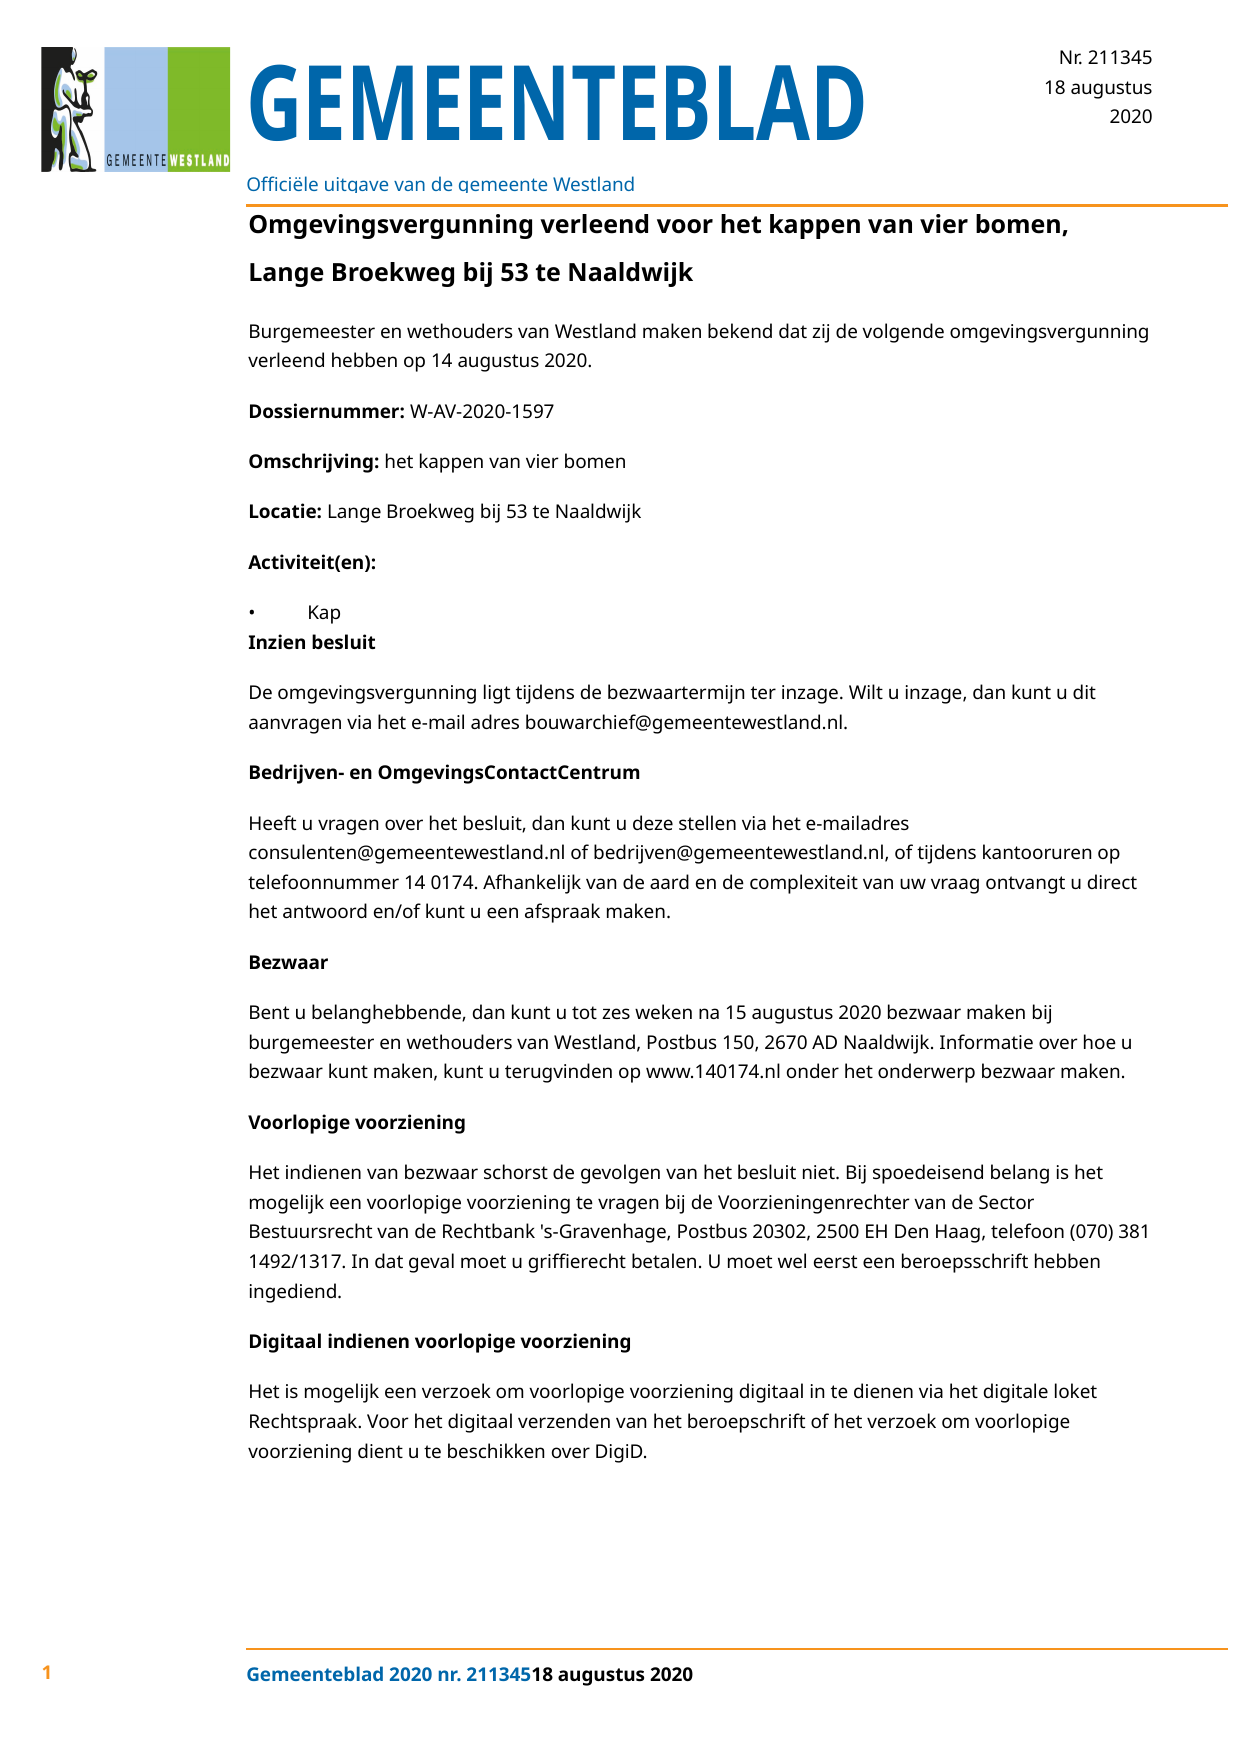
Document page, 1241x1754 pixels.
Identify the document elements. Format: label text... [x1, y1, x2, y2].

text Locatie: Lange Broekweg bij 53 te Naaldwijk [248, 499, 1152, 524]
text Heeft u vragen over het besluit, dan kunt u deze stellen via het e-mailadres consulenten@gemeentewestland.nl of bedrijven@gemeentewestland.nl, of tijdens kantooruren op telefoonnummer 14 0174. Afhankelijk van de aard en de complexiteit van uw vraag ontvangt u direct het antwoord en/of kunt u een afspraak maken. [248, 810, 1152, 924]
list Kap [248, 599, 1152, 625]
text De omgevingsvergunning ligt tijdens de bezwaartermijn ter inzage. Wilt u inzage, dan kunt u dit aanvragen via het e-mail adres bouwarchief@gemeentewestland.nl. [248, 679, 1152, 735]
text Burgemeester en wethouders van Westland maken bekend dat zij de volgende omgevingsvergunning verleend hebben op 14 augustus 2020. [248, 318, 1152, 373]
text Bezwaar [248, 949, 1152, 975]
text Bent u belanghebbende, dan kunt u tot zes weken na 15 augustus 2020 bezwaar maken bij burgemeester en wethouders van Westland, Postbus 150, 2670 AD Naaldwijk. Informatie over hoe u bezwaar kunt maken, kunt u terugvinden op www.140174.nl onder het onderwerp bezwaar maken. [248, 999, 1152, 1084]
text Voorlopige voorziening [248, 1109, 1152, 1135]
text Activiteit(en): [248, 549, 1152, 575]
text Dossiernummer: W-AV-2020-1597 [248, 398, 1152, 424]
text Bedrijven- en OmgevingsContactCentrum [248, 759, 1152, 785]
text Het is mogelijk een verzoek om voorlopige voorziening digitaal in te dienen via het digitale loket Rechtspraak. Voor het digitaal verzenden van het beroepschrift of het verzoek om voorlopige voorziening dient u te beschikken over DigiD. [248, 1379, 1152, 1464]
text Omschrijving: het kappen van vier bomen [248, 448, 1152, 474]
text Digitaal indienen voorlopige voorziening [248, 1328, 1152, 1354]
text Het indienen van bezwaar schorst de gevolgen van het besluit niet. Bij spoedeisend belang is het mogelijk een voorlopige voorziening te vragen bij de Voorzieningenrechter van de Sector Bestuursrecht van de Rechtbank 's-Gravenhage, Postbus 20302, 2500 EH Den Haag, telefoon (070) 381 1492/1317. In dat geval moet u griffierecht betalen. U moet wel eerst een beroepsschrift hebben ingediend. [248, 1159, 1152, 1304]
picture [41, 47, 231, 172]
text Inzien besluit [248, 629, 1152, 655]
text Omgevingsvergunning verleend voor het kappen van vier bomen, Lange Broekweg bij 53 te Naaldwijk [248, 207, 1152, 288]
